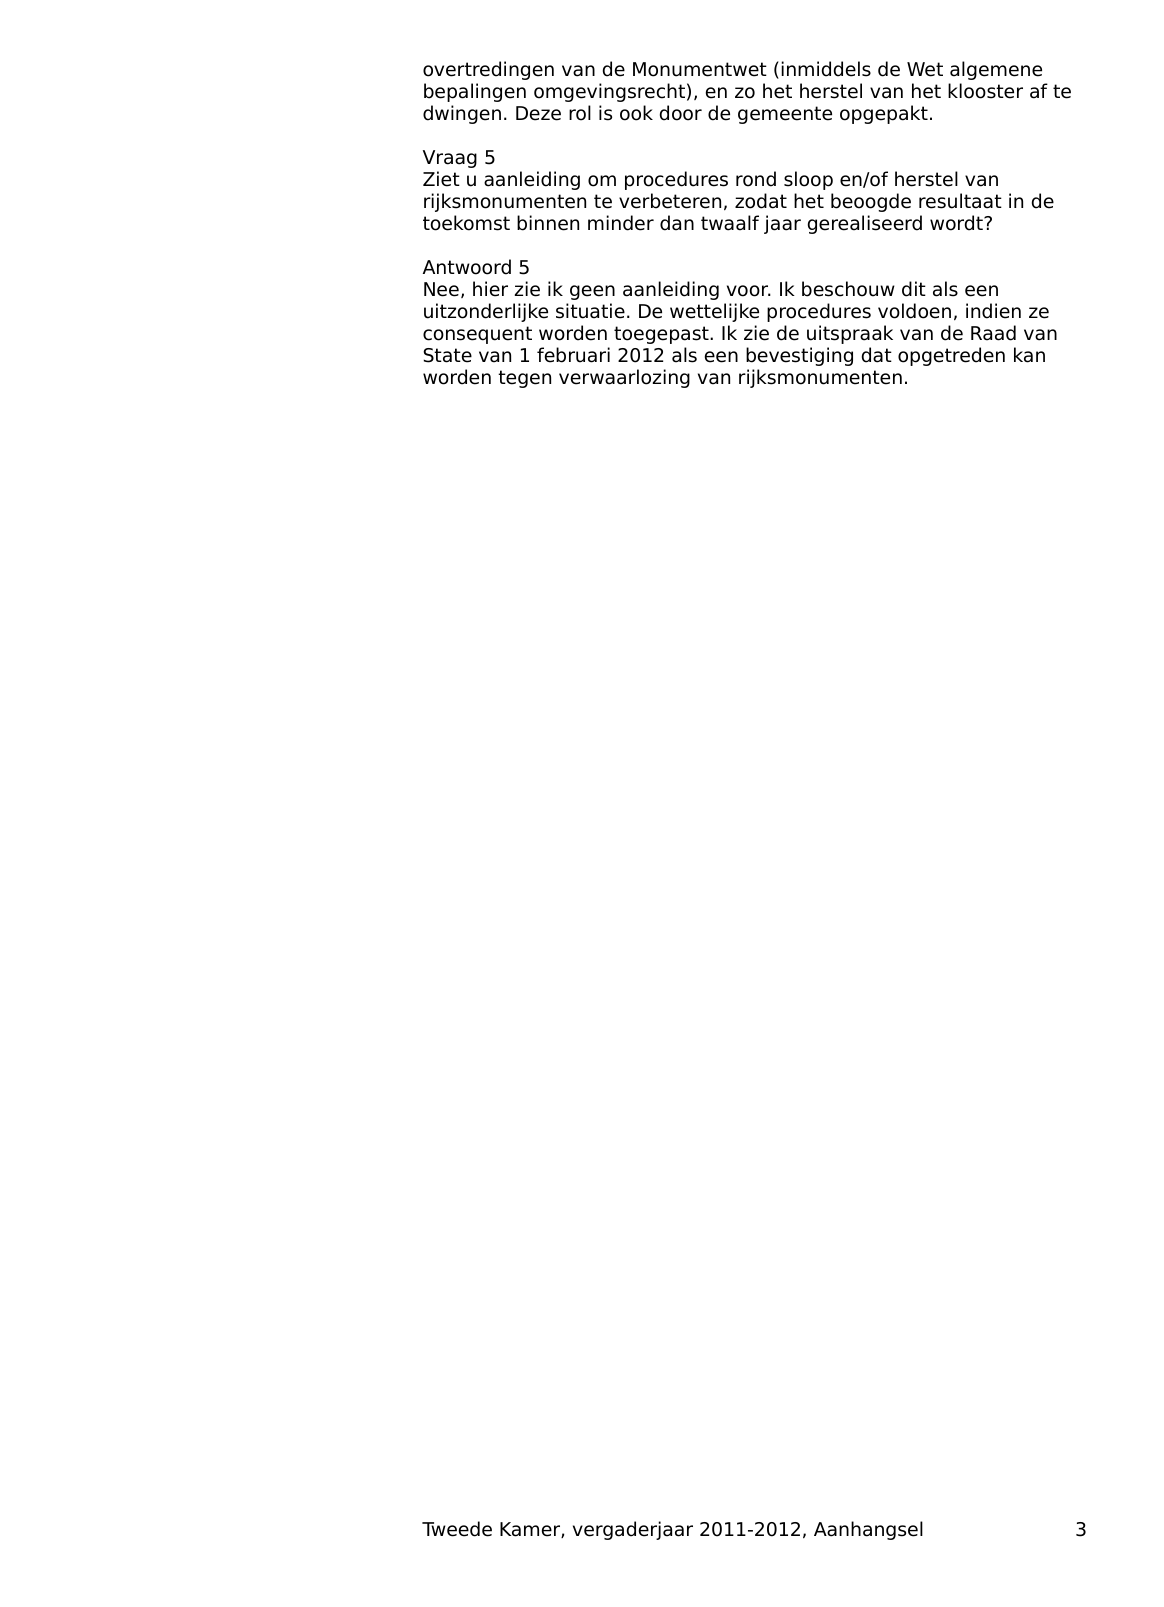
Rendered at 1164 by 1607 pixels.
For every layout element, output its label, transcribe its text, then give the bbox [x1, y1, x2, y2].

text Antwoord 5 [422, 257, 1087, 279]
text Vraag 5 [422, 147, 1087, 169]
text Ziet u aanleiding om procedures rond sloop en/of herstel van rijksmonumenten te verbeteren, zodat het beoogde resultaat in de toekomst binnen minder dan twaalf jaar gerealiseerd wordt? [422, 169, 1087, 235]
text Nee, hier zie ik geen aanleiding voor. Ik beschouw dit als een uitzonderlijke situatie. De wettelijke procedures voldoen, indien ze consequent worden toegepast. Ik zie de uitspraak van de Raad van State van 1 februari 2012 als een bevestiging dat opgetreden kan worden tegen verwaarlozing van rijksmonumenten. [422, 279, 1087, 389]
text overtredingen van de Monumentwet (inmiddels de Wet algemene bepalingen omgevingsrecht), en zo het herstel van het klooster af te dwingen. Deze rol is ook door de gemeente opgepakt. [422, 59, 1087, 125]
